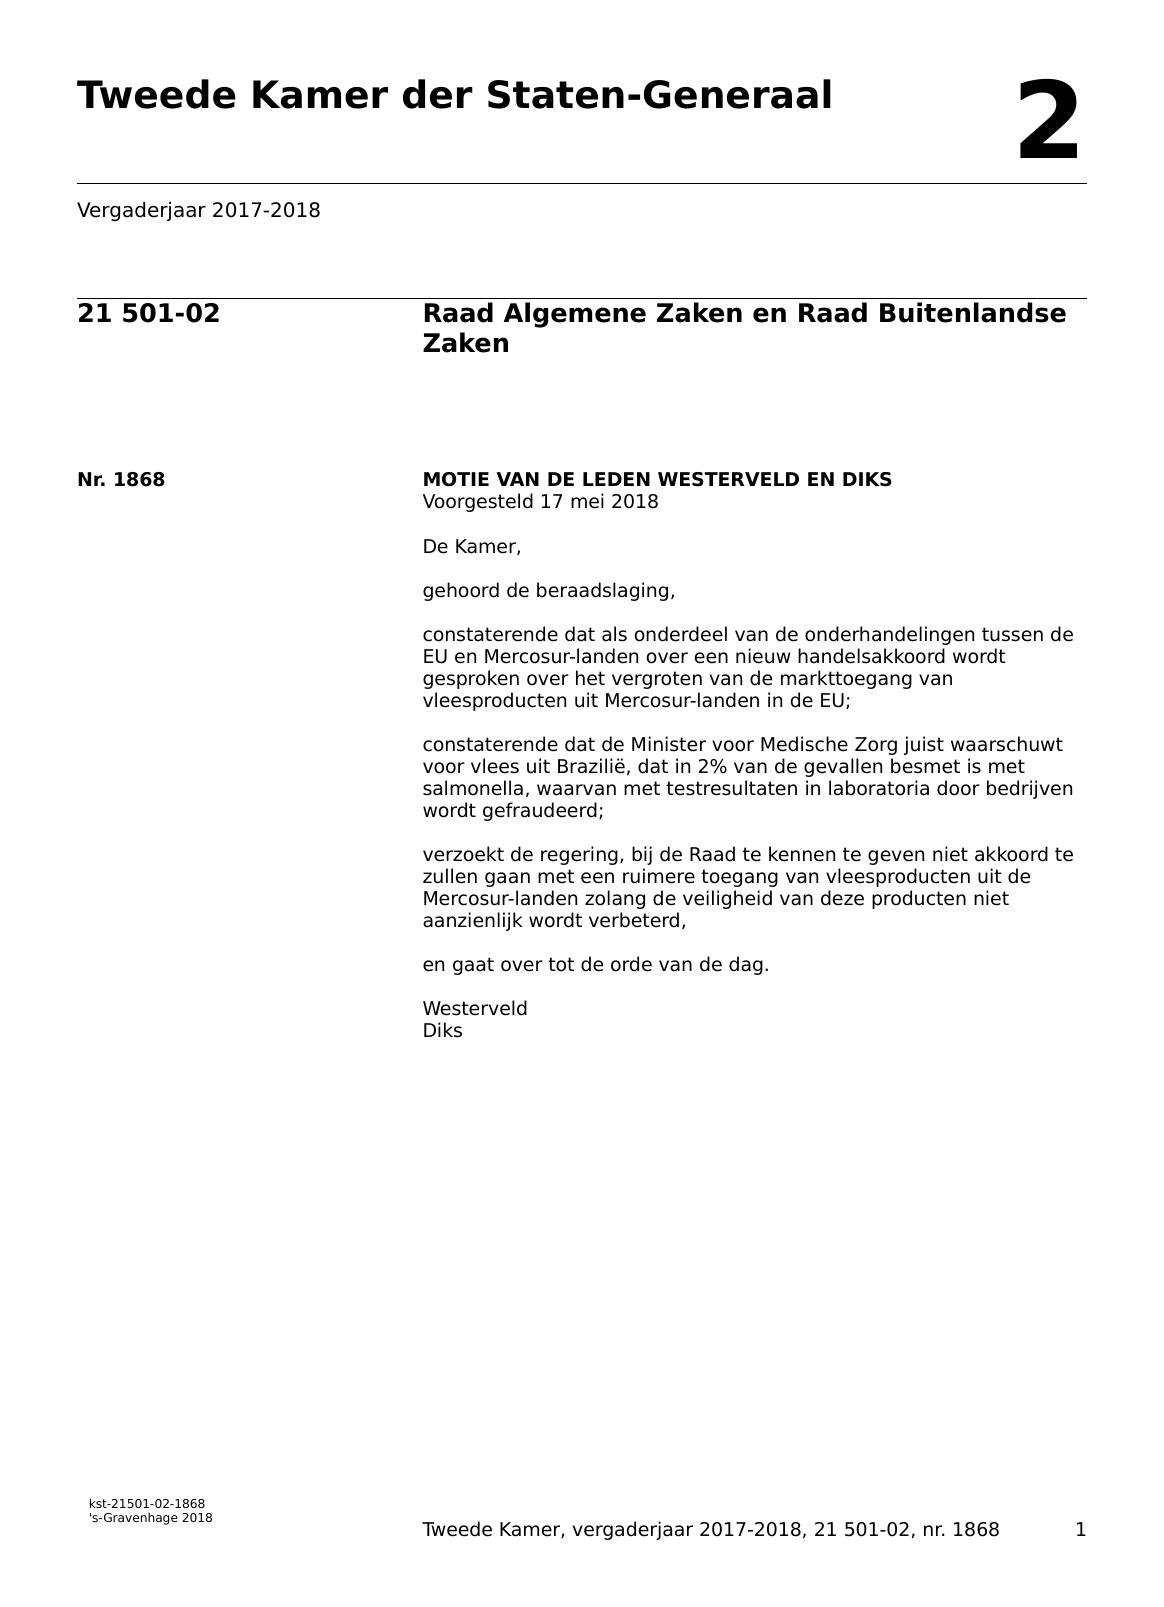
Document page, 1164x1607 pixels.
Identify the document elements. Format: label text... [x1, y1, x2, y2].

text verzoekt de regering, bij de Raad te kennen te geven niet akkoord te zullen gaan met een ruimere toegang van vleesproducten uit de Mercosur-landen zolang de veiligheid van deze producten niet aanzienlijk wordt verbeterd, [422, 844, 1087, 932]
text De Kamer, [422, 536, 1087, 557]
text kst-21501-02-1868 [88, 1497, 323, 1511]
table_header Tweede Kamer der Staten-Generaal [77, 59, 886, 183]
text en gaat over tot de orde van de dag. [422, 954, 1087, 976]
text constaterende dat als onderdeel van de onderhandelingen tussen de EU en Mercosur-landen over een nieuw handelsakkoord wordt gesproken over het vergroten van de markttoegang van vleesproducten uit Mercosur-landen in de EU; [422, 624, 1087, 712]
text Diks [422, 1020, 1087, 1042]
table_cell Vergaderjaar 2017-2018 [77, 184, 1087, 298]
text Voorgesteld 17 mei 2018 [422, 491, 1087, 513]
text constaterende dat de Minister voor Medische Zorg juist waarschuwt voor vlees uit Brazilië, dat in 2% van de gevallen besmet is met salmonella, waarvan met testresultaten in laboratoria door bedrijven wordt gefraudeerd; [422, 734, 1087, 822]
text gehoord de beraadslaging, [422, 580, 1087, 602]
subtitle Nr. 1868 MOTIE VAN DE LEDEN WESTERVELD EN DIKS [77, 469, 1087, 491]
subtitle 21 501-02 Raad Algemene Zaken en Raad Buitenlandse Zaken [77, 299, 1087, 358]
table_header 2 [886, 59, 1087, 183]
text Westerveld [422, 998, 1087, 1020]
text 's-Gravenhage 2018 [88, 1511, 323, 1525]
